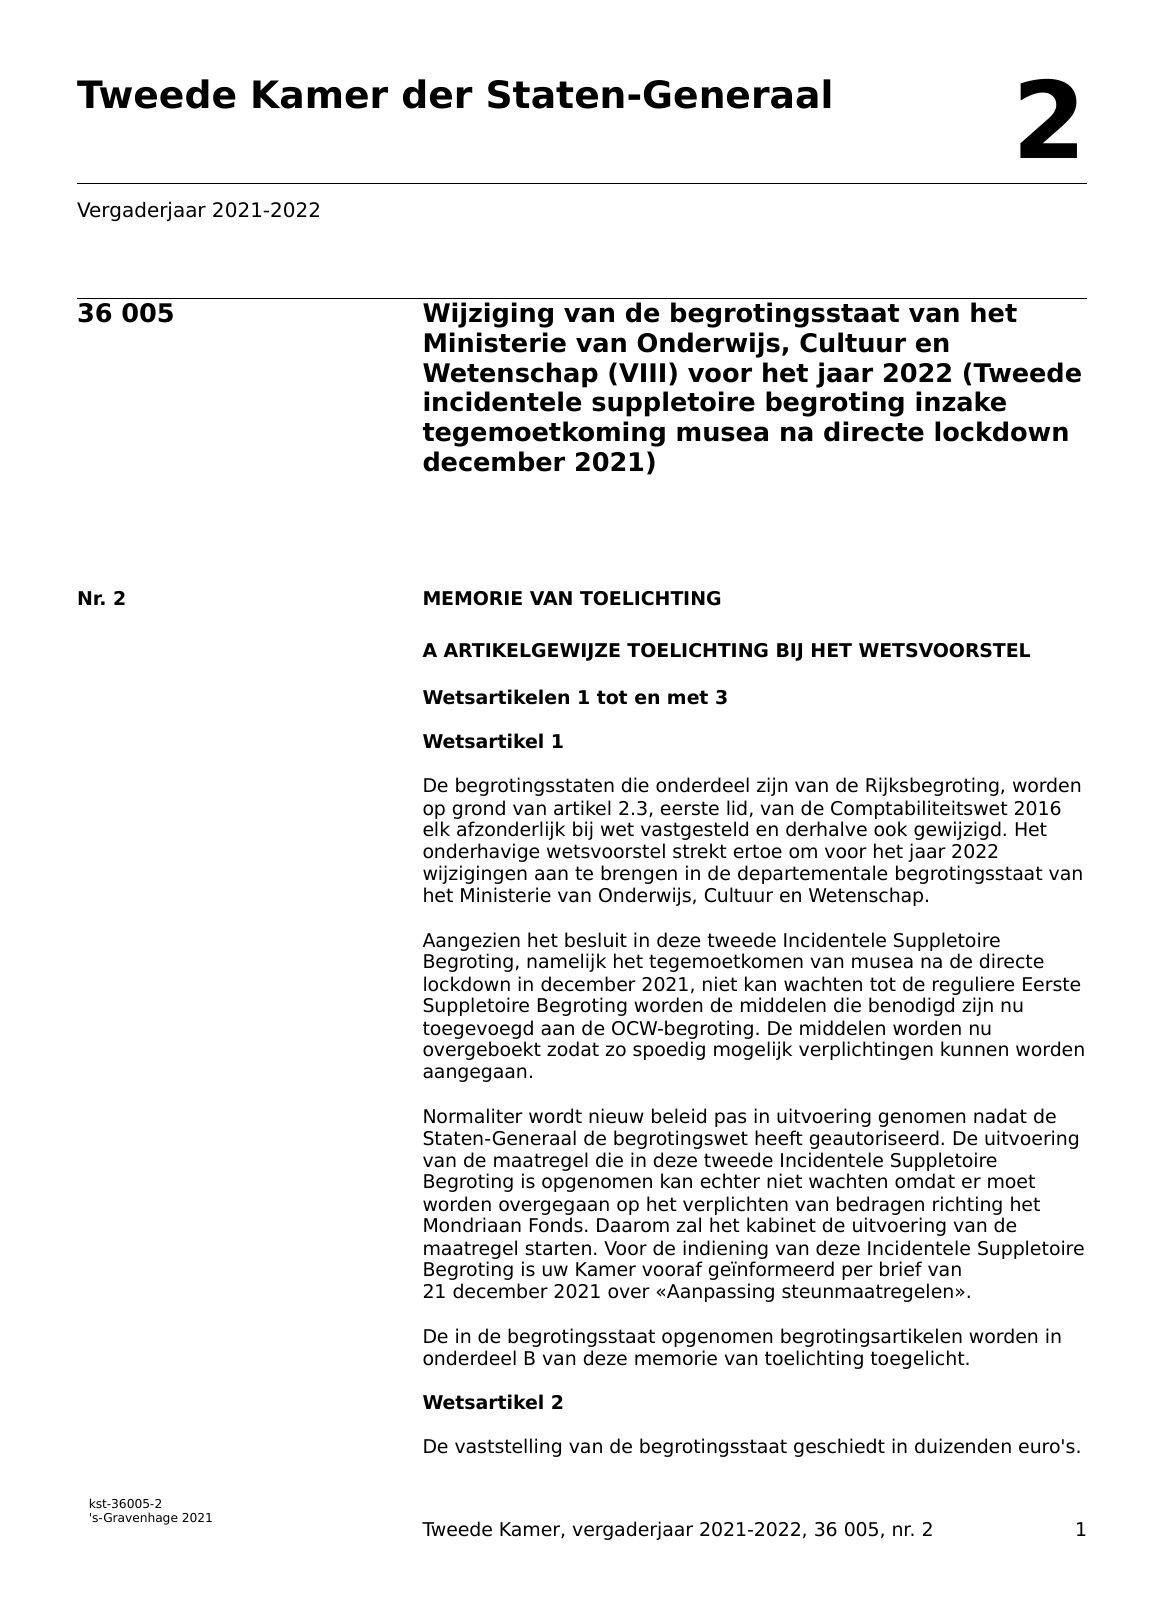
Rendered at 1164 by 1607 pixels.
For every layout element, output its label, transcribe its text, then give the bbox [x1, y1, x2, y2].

table_cell Vergaderjaar 2021-2022 [77, 184, 1087, 298]
subtitle Wetsartikelen 1 tot en met 3 [422, 687, 1087, 709]
text De in de begrotingsstaat opgenomen begrotingsartikelen worden in onderdeel B van deze memorie van toelichting toegelicht. [422, 1326, 1087, 1369]
text kst-36005-2 [88, 1497, 323, 1511]
subtitle Nr. 2 MEMORIE VAN TOELICHTING [77, 588, 1087, 610]
table_header Tweede Kamer der Staten-Generaal [77, 59, 886, 183]
text Normaliter wordt nieuw beleid pas in uitvoering genomen nadat de Staten-Generaal de begrotingswet heeft geautoriseerd. De uitvoering van de maatregel die in deze tweede Incidentele Suppletoire Begroting is opgenomen kan echter niet wachten omdat er moet worden overgegaan op het verplichten van bedragen richting het Mondriaan Fonds. Daarom zal het kabinet de uitvoering van de maatregel starten. Voor de indiening van deze Incidentele Suppletoire Begroting is uw Kamer vooraf geïnformeerd per brief van 21 december 2021 over «Aanpassing steunmaatregelen». [422, 1106, 1087, 1303]
text Aangezien het besluit in deze tweede Incidentele Suppletoire Begroting, namelijk het tegemoetkomen van musea na de directe lockdown in december 2021, niet kan wachten tot de reguliere Eerste Suppletoire Begroting worden de middelen die benodigd zijn nu toegevoegd aan de OCW-begroting. De middelen worden nu overgeboekt zodat zo spoedig mogelijk verplichtingen kunnen worden aangegaan. [422, 929, 1087, 1083]
text De begrotingsstaten die onderdeel zijn van de Rijksbegroting, worden op grond van artikel 2.3, eerste lid, van de Comptabiliteitswet 2016 elk afzonderlijk bij wet vastgesteld en derhalve ook gewijzigd. Het onderhavige wetsvoorstel strekt ertoe om voor het jaar 2022 wijzigingen aan te brengen in de departementale begrotingsstaat van het Ministerie van Onderwijs, Cultuur en Wetenschap. [422, 775, 1087, 907]
subtitle Wetsartikel 2 [422, 1392, 1087, 1414]
subtitle 36 005 Wijziging van de begrotingsstaat van het Ministerie van Onderwijs, Cultuur en Wetenschap (VIII) voor het jaar 2022 (Tweede incidentele suppletoire begroting inzake tegemoetkoming musea na directe lockdown december 2021) [77, 299, 1087, 477]
table_header 2 [886, 59, 1087, 183]
subtitle A ARTIKELGEWIJZE TOELICHTING BIJ HET WETSVOORSTEL [422, 640, 1087, 662]
subtitle Wetsartikel 1 [422, 731, 1087, 753]
text 's-Gravenhage 2021 [88, 1511, 323, 1525]
text De vaststelling van de begrotingsstaat geschiedt in duizenden euro's. [422, 1436, 1087, 1458]
